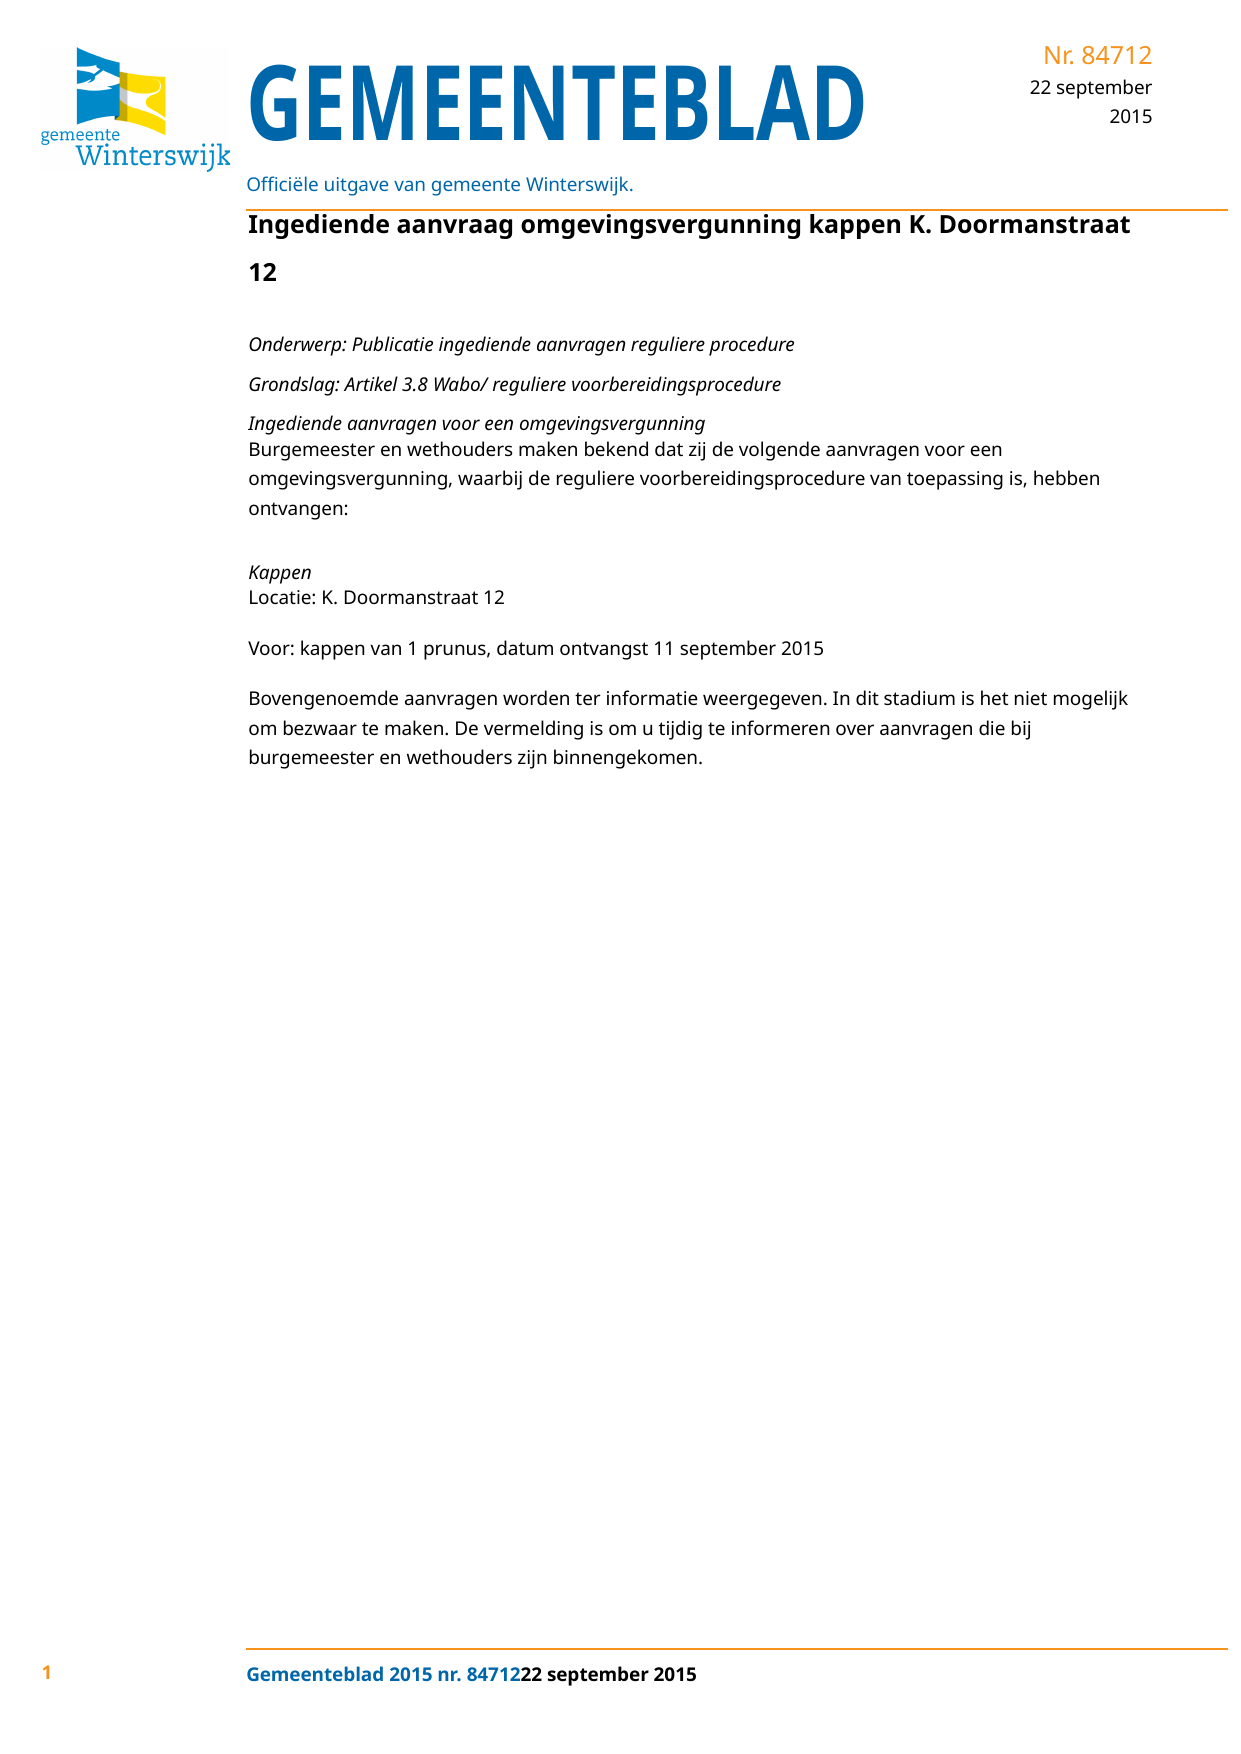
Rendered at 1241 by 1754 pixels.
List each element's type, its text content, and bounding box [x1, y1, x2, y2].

text Grondslag: Artikel 3.8 Wabo/ reguliere voorbereidingsprocedure [248, 371, 1152, 396]
text Onderwerp: Publicatie ingediende aanvragen reguliere procedure [248, 331, 1152, 357]
picture [225, 153, 231, 162]
text Burgemeester en wethouders maken bekend dat zij de volgende aanvragen voor een omgevingsvergunning, waarbij de reguliere voorbereidingsprocedure van toepassing is, hebben ontvangen: [248, 436, 1152, 521]
text Kappen [248, 559, 1152, 584]
text Ingediende aanvraag omgevingsvergunning kappen K. Doormanstraat 12 [248, 211, 1152, 288]
picture [41, 47, 231, 172]
text Ingediende aanvragen voor een omgevingsvergunning [248, 410, 1152, 436]
text Voor: kappen van 1 prunus, datum ontvangst 11 september 2015 [248, 635, 1152, 661]
text Bovengenoemde aanvragen worden ter informatie weergegeven. In dit stadium is het niet mogelijk om bezwaar te maken. De vermelding is om u tijdig te informeren over aanvragen die bij burgemeester en wethouders zijn binnengekomen. [248, 685, 1152, 770]
text Locatie: K. Doormanstraat 12 [248, 584, 1152, 610]
